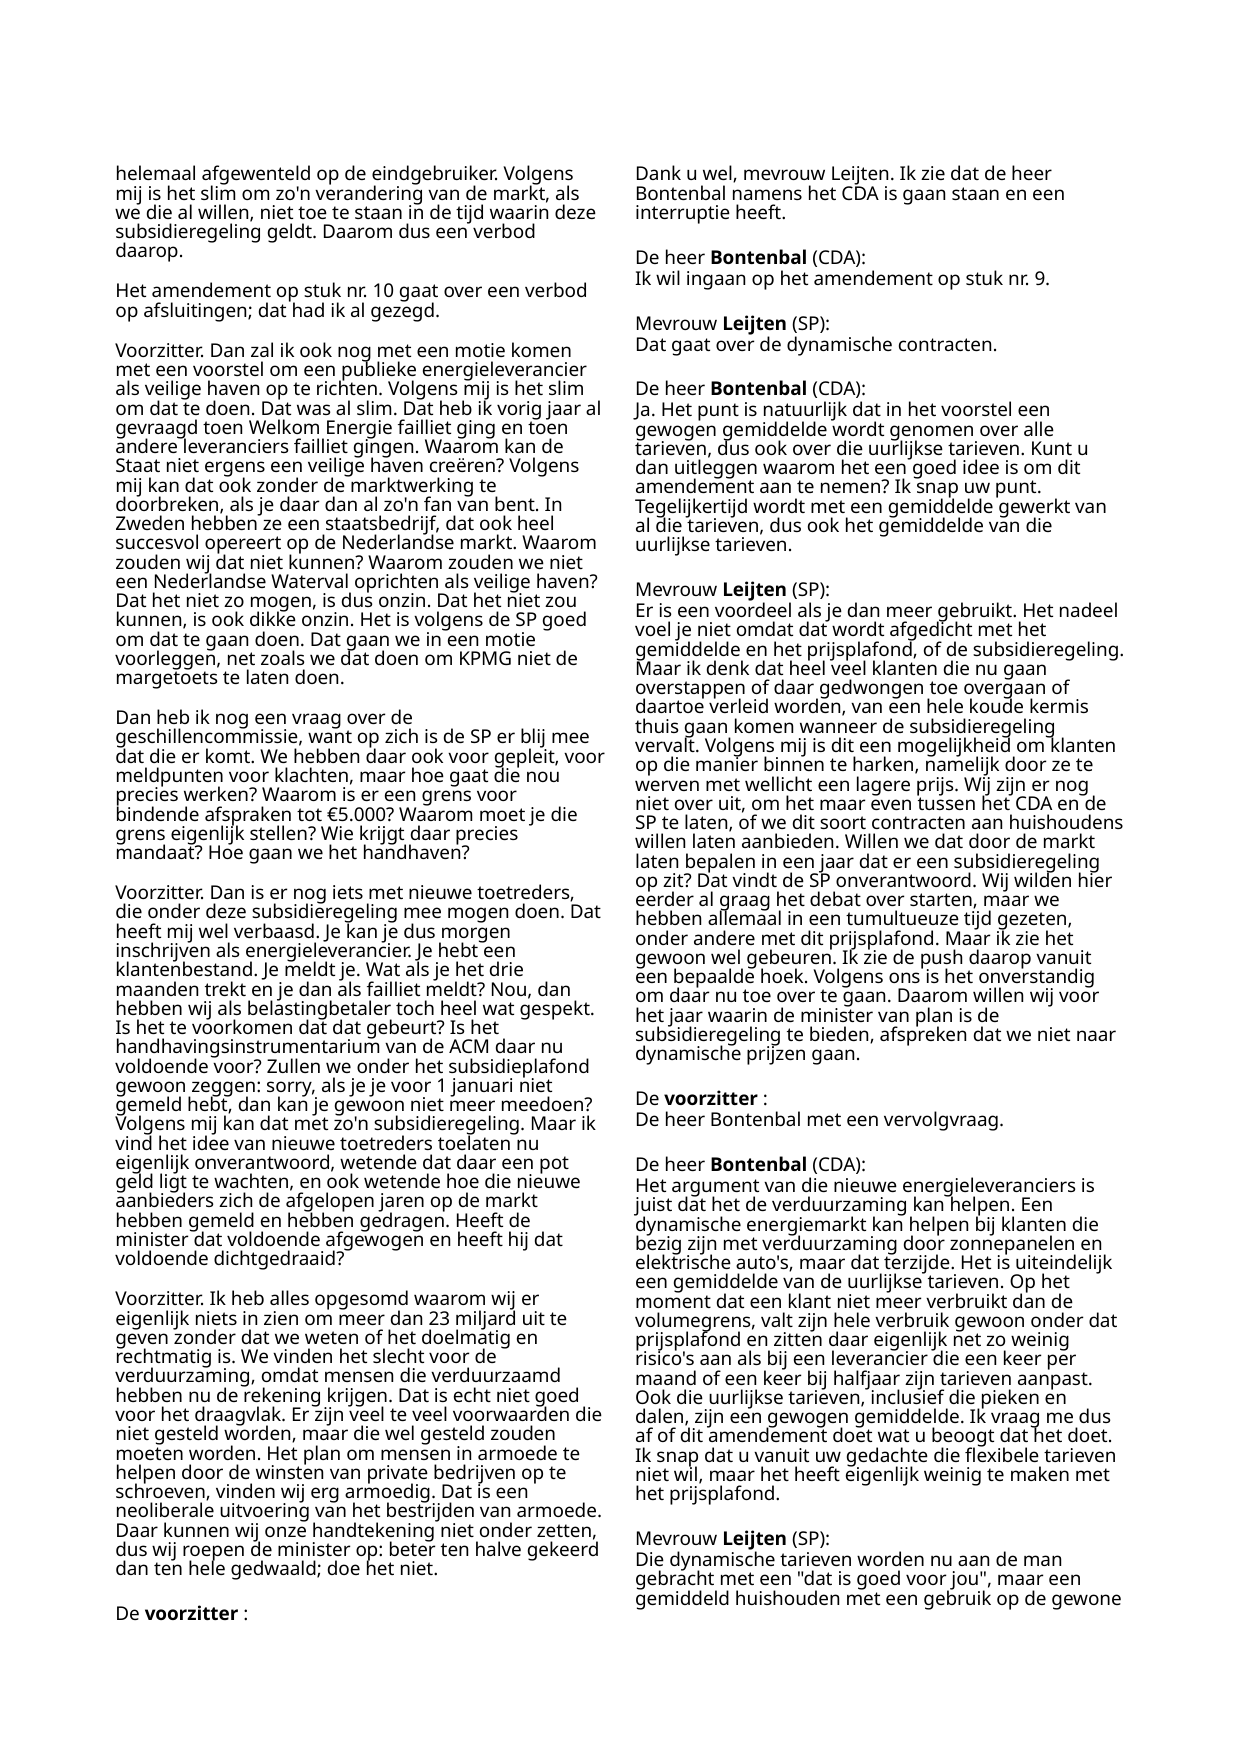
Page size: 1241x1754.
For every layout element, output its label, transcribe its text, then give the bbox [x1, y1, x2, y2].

text Er is een voordeel als je dan meer gebruikt. Het nadeel voel je niet omdat dat wordt afgedicht met het gemiddelde en het prijsplafond, of de subsidieregeling. Maar ik denk dat heel veel klanten die nu gaan overstappen of daar gedwongen toe overgaan of daartoe verleid worden, van een hele koude kermis thuis gaan komen wanneer de subsidieregeling vervalt. Volgens mij is dit een mogelijkheid om klanten op die manier binnen te harken, namelijk door ze te werven met wellicht een lagere prijs. Wij zijn er nog niet over uit, om het maar even tussen het CDA en de SP te laten, of we dit soort contracten aan huishoudens willen laten aanbieden. Willen we dat door de markt laten bepalen in een jaar dat er een subsidieregeling op zit? Dat vindt de SP onverantwoord. Wij wilden hier eerder al graag het debat over starten, maar we hebben allemaal in een tumultueuze tijd gezeten, onder andere met dit prijsplafond. Maar ik zie het gewoon wel gebeuren. Ik zie de push daarop vanuit een bepaalde hoek. Volgens ons is het onverstandig om daar nu toe over te gaan. Daarom willen wij voor het jaar waarin de minister van plan is de subsidieregeling te bieden, afspreken dat we niet naar dynamische prijzen gaan. [635, 602, 1125, 1064]
text Het argument van die nieuwe energieleveranciers is juist dat het de verduurzaming kan helpen. Een dynamische energiemarkt kan helpen bij klanten die bezig zijn met verduurzaming door zonnepanelen en elektrische auto's, maar dat terzijde. Het is uiteindelijk een gemiddelde van de uurlijkse tarieven. Op het moment dat een klant niet meer verbruikt dan de volumegrens, valt zijn hele verbruik gewoon onder dat prijsplafond en zitten daar eigenlijk net zo weinig risico's aan als bij een leverancier die een keer per maand of een keer bij halfjaar zijn tarieven aanpast. Ook die uurlijkse tarieven, inclusief die pieken en dalen, zijn een gewogen gemiddelde. Ik vraag me dus af of dit amendement doet wat u beoogt dat het doet. Ik snap dat u vanuit uw gedachte die flexibele tarieven niet wil, maar het heeft eigenlijk weinig te maken met het prijsplafond. [635, 1177, 1125, 1504]
text Ja. Het punt is natuurlijk dat in het voorstel een gewogen gemiddelde wordt genomen over alle tarieven, dus ook over die uurlijkse tarieven. Kunt u dan uitleggen waarom het een goed idee is om dit amendement aan te nemen? Ik snap uw punt. Tegelijkertijd wordt met een gemiddelde gewerkt van al die tarieven, dus ook het gemiddelde van die uurlijkse tarieven. [635, 401, 1125, 556]
text Mevrouw Leijten (SP): [635, 310, 1125, 336]
text Die dynamische tarieven worden nu aan de man gebracht met een "dat is goed voor jou", maar een gemiddeld huishouden met een gebruik op de gewone [635, 1551, 1125, 1609]
text Voorzitter. Dan is er nog iets met nieuwe toetreders, die onder deze subsidieregeling mee mogen doen. Dat heeft mij wel verbaasd. Je kan je dus morgen inschrijven als energieleverancier. Je hebt een klantenbestand. Je meldt je. Wat als je het drie maanden trekt en je dan als failliet meldt? Nou, dan hebben wij als belastingbetaler toch heel wat gespekt. Is het te voorkomen dat dat gebeurt? Is het handhavingsinstrumentarium van de ACM daar nu voldoende voor? Zullen we onder het subsidieplafond gewoon zeggen: sorry, als je je voor 1 januari niet gemeld hebt, dan kan je gewoon niet meer meedoen? Volgens mij kan dat met zo'n subsidieregeling. Maar ik vind het idee van nieuwe toetreders toelaten nu eigenlijk onverantwoord, wetende dat daar een pot geld ligt te wachten, en ook wetende hoe die nieuwe aanbieders zich de afgelopen jaren op de markt hebben gemeld en hebben gedragen. Heeft de minister dat voldoende afgewogen en heeft hij dat voldoende dichtgedraaid? [115, 884, 605, 1269]
text Mevrouw Leijten (SP): [635, 1525, 1125, 1551]
text helemaal afgewenteld op de eindgebruiker. Volgens mij is het slim om zo'n verandering van de markt, als we die al willen, niet toe te staan in de tijd waarin deze subsidieregeling geldt. Daarom dus een verbod daarop. [115, 165, 605, 262]
text De heer Bontenbal (CDA): [635, 1151, 1125, 1177]
text De heer Bontenbal (CDA): [635, 244, 1125, 270]
text De voorzitter : [635, 1085, 1125, 1111]
text Voorzitter. Dan zal ik ook nog met een motie komen met een voorstel om een publieke energieleverancier als veilige haven op te richten. Volgens mij is het slim om dat te doen. Dat was al slim. Dat heb ik vorig jaar al gevraagd toen Welkom Energie failliet ging en toen andere leveranciers failliet gingen. Waarom kan de Staat niet ergens een veilige haven creëren? Volgens mij kan dat ook zonder de marktwerking te doorbreken, als je daar dan al zo'n fan van bent. In Zweden hebben ze een staatsbedrijf, dat ook heel succesvol opereert op de Nederlandse markt. Waarom zouden wij dat niet kunnen? Waarom zouden we niet een Nederlandse Waterval oprichten als veilige haven? Dat het niet zo mogen, is dus onzin. Dat het niet zou kunnen, is ook dikke onzin. Het is volgens de SP goed om dat te gaan doen. Dat gaan we in een motie voorleggen, net zoals we dat doen om KPMG niet de margetoets te laten doen. [115, 342, 605, 688]
text De voorzitter : [115, 1600, 605, 1626]
text Dat gaat over de dynamische contracten. [635, 336, 1125, 355]
text Mevrouw Leijten (SP): [635, 576, 1125, 602]
text Dan heb ik nog een vraag over de geschillencommissie, want op zich is de SP er blij mee dat die er komt. We hebben daar ook voor gepleit, voor meldpunten voor klachten, maar hoe gaat die nou precies werken? Waarom is er een grens voor bindende afspraken tot €5.000? Waarom moet je die grens eigenlijk stellen? Wie krijgt daar precies mandaat? Hoe gaan we het handhaven? [115, 709, 605, 863]
text De heer Bontenbal met een vervolgvraag. [635, 1111, 1125, 1130]
text Het amendement op stuk nr. 10 gaat over een verbod op afsluitingen; dat had ik al gezegd. [115, 282, 605, 321]
text Voorzitter. Ik heb alles opgesomd waarom wij er eigenlijk niets in zien om meer dan 23 miljard uit te geven zonder dat we weten of het doelmatig en rechtmatig is. We vinden het slecht voor de verduurzaming, omdat mensen die verduurzaamd hebben nu de rekening krijgen. Dat is echt niet goed voor het draagvlak. Er zijn veel te veel voorwaarden die niet gesteld worden, maar die wel gesteld zouden moeten worden. Het plan om mensen in armoede te helpen door de winsten van private bedrijven op te schroeven, vinden wij erg armoedig. Dat is een neoliberale uitvoering van het bestrijden van armoede. Daar kunnen wij onze handtekening niet onder zetten, dus wij roepen de minister op: beter ten halve gekeerd dan ten hele gedwaald; doe het niet. [115, 1290, 605, 1579]
text Dank u wel, mevrouw Leijten. Ik zie dat de heer Bontenbal namens het CDA is gaan staan en een interruptie heeft. [635, 165, 1125, 223]
text Ik wil ingaan op het amendement op stuk nr. 9. [635, 270, 1125, 289]
text De heer Bontenbal (CDA): [635, 376, 1125, 401]
